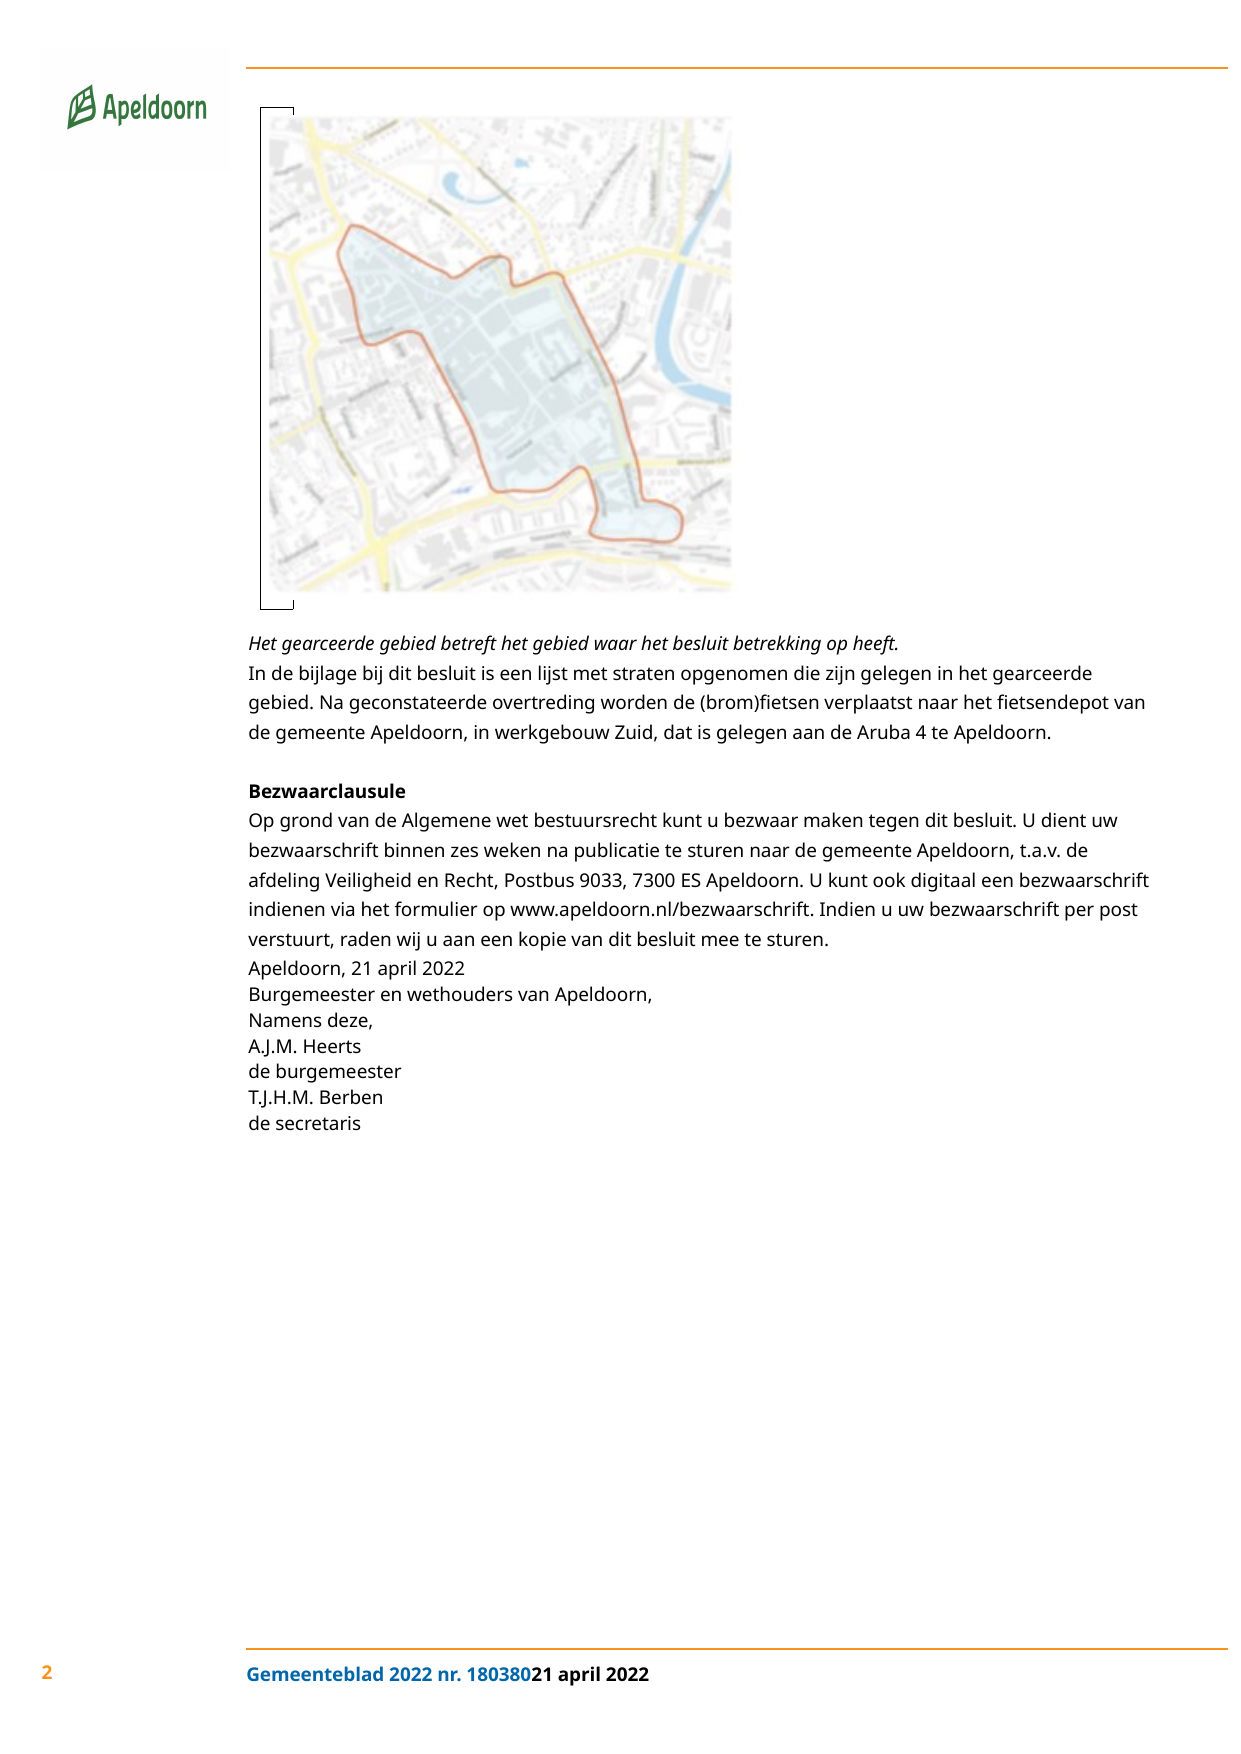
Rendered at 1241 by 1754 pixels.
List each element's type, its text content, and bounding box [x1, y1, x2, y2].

text Bezwaarclausule [248, 778, 1152, 804]
text A.J.M. Heerts [248, 1033, 1152, 1058]
text Op grond van de Algemene wet bestuursrecht kunt u bezwaar maken tegen dit besluit. U dient uw bezwaarschrift binnen zes weken na publicatie te sturen naar de gemeente Apeldoorn, t.a.v. de afdeling Veiligheid en Recht, Postbus 9033, 7300 ES Apeldoorn. U kunt ook digitaal een bezwaarschrift indienen via het formulier op www.apeldoorn.nl/bezwaarschrift. Indien u uw bezwaarschrift per post verstuurt, raden wij u aan een kopie van dit besluit mee te sturen. [248, 808, 1152, 952]
picture [41, 47, 231, 172]
picture [268, 115, 742, 600]
text T.J.H.M. Berben [248, 1084, 1152, 1110]
text de secretaris [248, 1110, 1152, 1136]
text Namens deze, [248, 1007, 1152, 1033]
text In de bijlage bij dit besluit is een lijst met straten opgenomen die zijn gelegen in het gearceerde gebied. Na geconstateerde overtreding worden de (brom)fietsen verplaatst naar het fietsendepot van de gemeente Apeldoorn, in werkgebouw Zuid, dat is gelegen aan de Aruba 4 te Apeldoorn. [248, 660, 1152, 745]
text Het gearceerde gebied betreft het gebied waar het besluit betrekking op heeft. [248, 630, 1152, 656]
text Burgemeester en wethouders van Apeldoorn, [248, 981, 1152, 1007]
text de burgemeester [248, 1058, 1152, 1084]
text Apeldoorn, 21 april 2022 [248, 956, 1152, 981]
